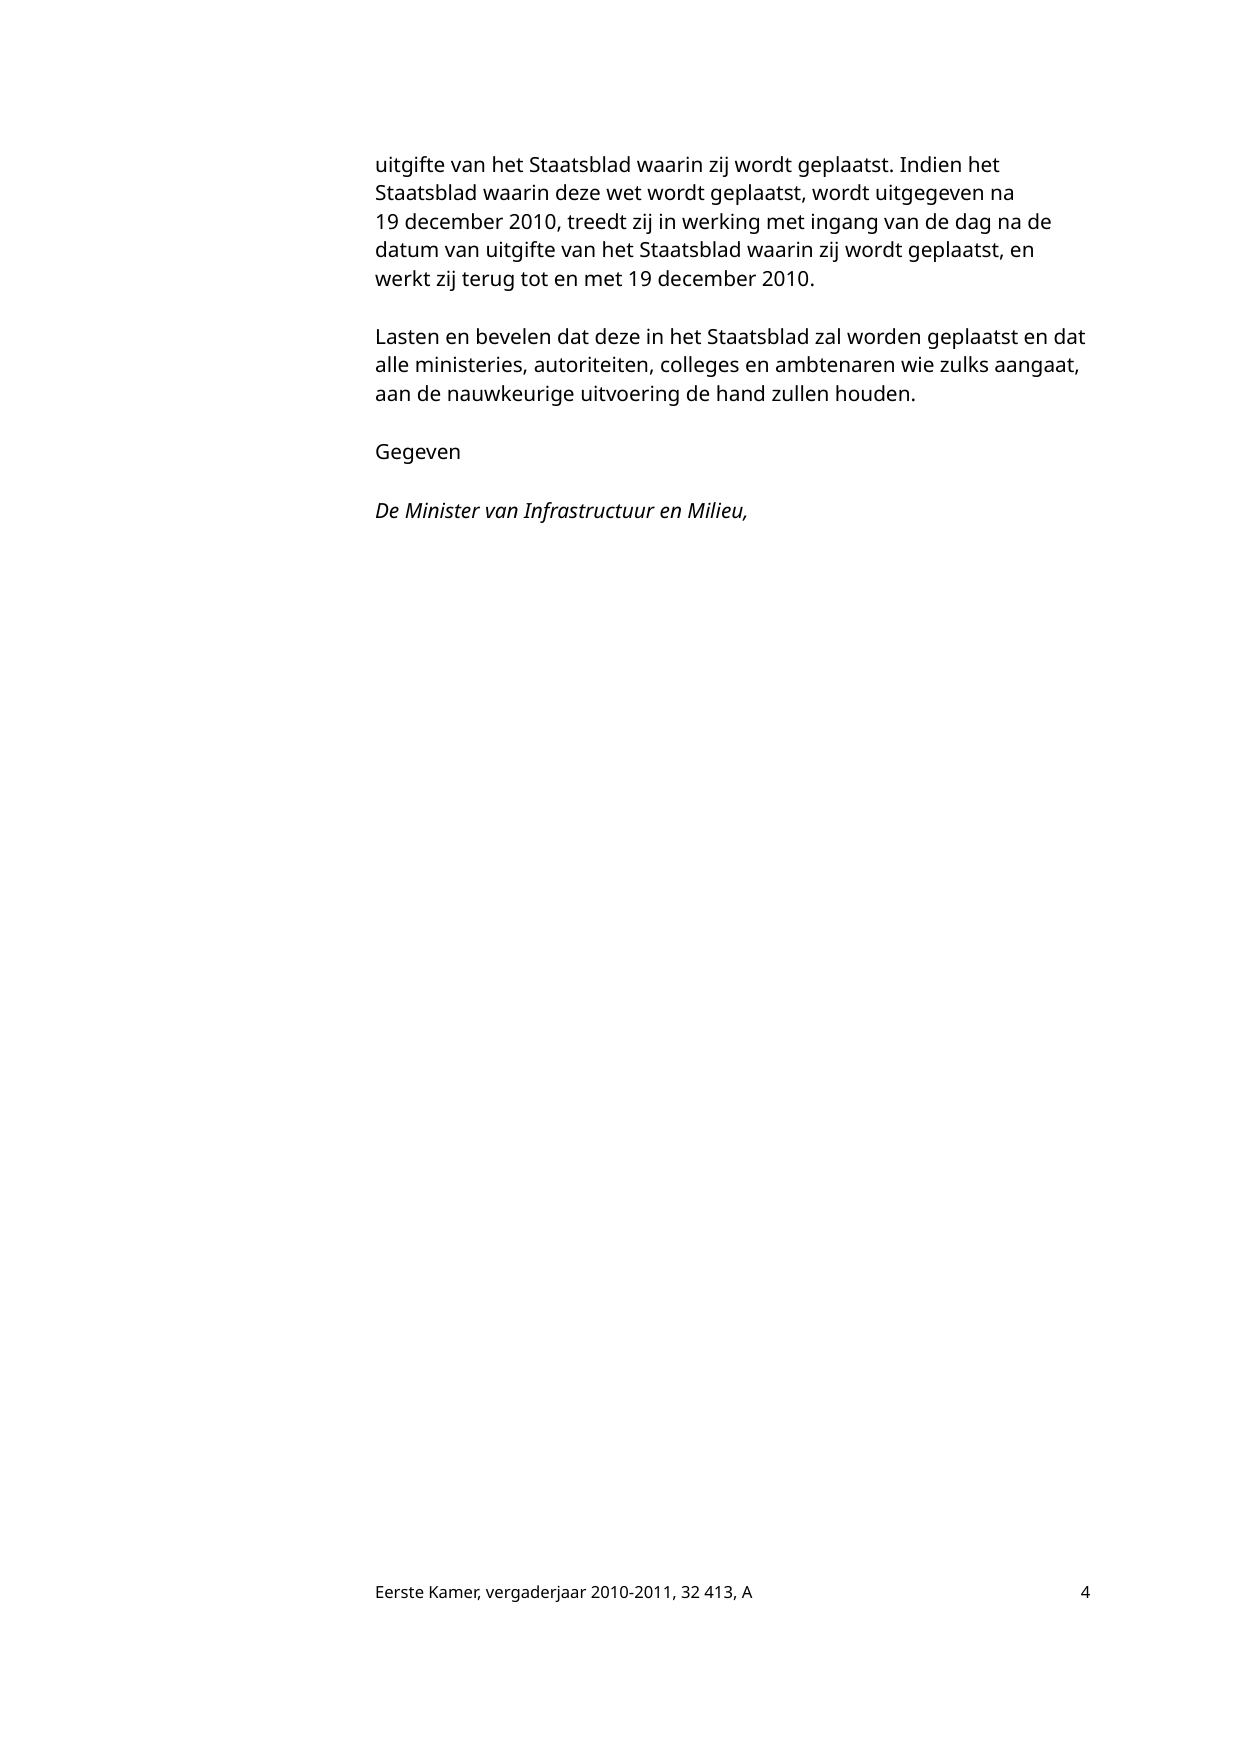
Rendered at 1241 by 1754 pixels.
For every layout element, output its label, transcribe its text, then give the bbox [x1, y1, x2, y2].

text De Minister van Infrastructuur en Milieu, [375, 496, 1090, 524]
text Gegeven [375, 437, 1090, 466]
text Lasten en bevelen dat deze in het Staatsblad zal worden geplaatst en dat alle ministeries, autoriteiten, colleges en ambtenaren wie zulks aangaat, aan de nauwkeurige uitvoering de hand zullen houden. [375, 322, 1090, 407]
text uitgifte van het Staatsblad waarin zij wordt geplaatst. Indien het Staatsblad waarin deze wet wordt geplaatst, wordt uitgegeven na 19 december 2010, treedt zij in werking met ingang van de dag na de datum van uitgifte van het Staatsblad waarin zij wordt geplaatst, en werkt zij terug tot en met 19 december 2010. [375, 150, 1090, 292]
